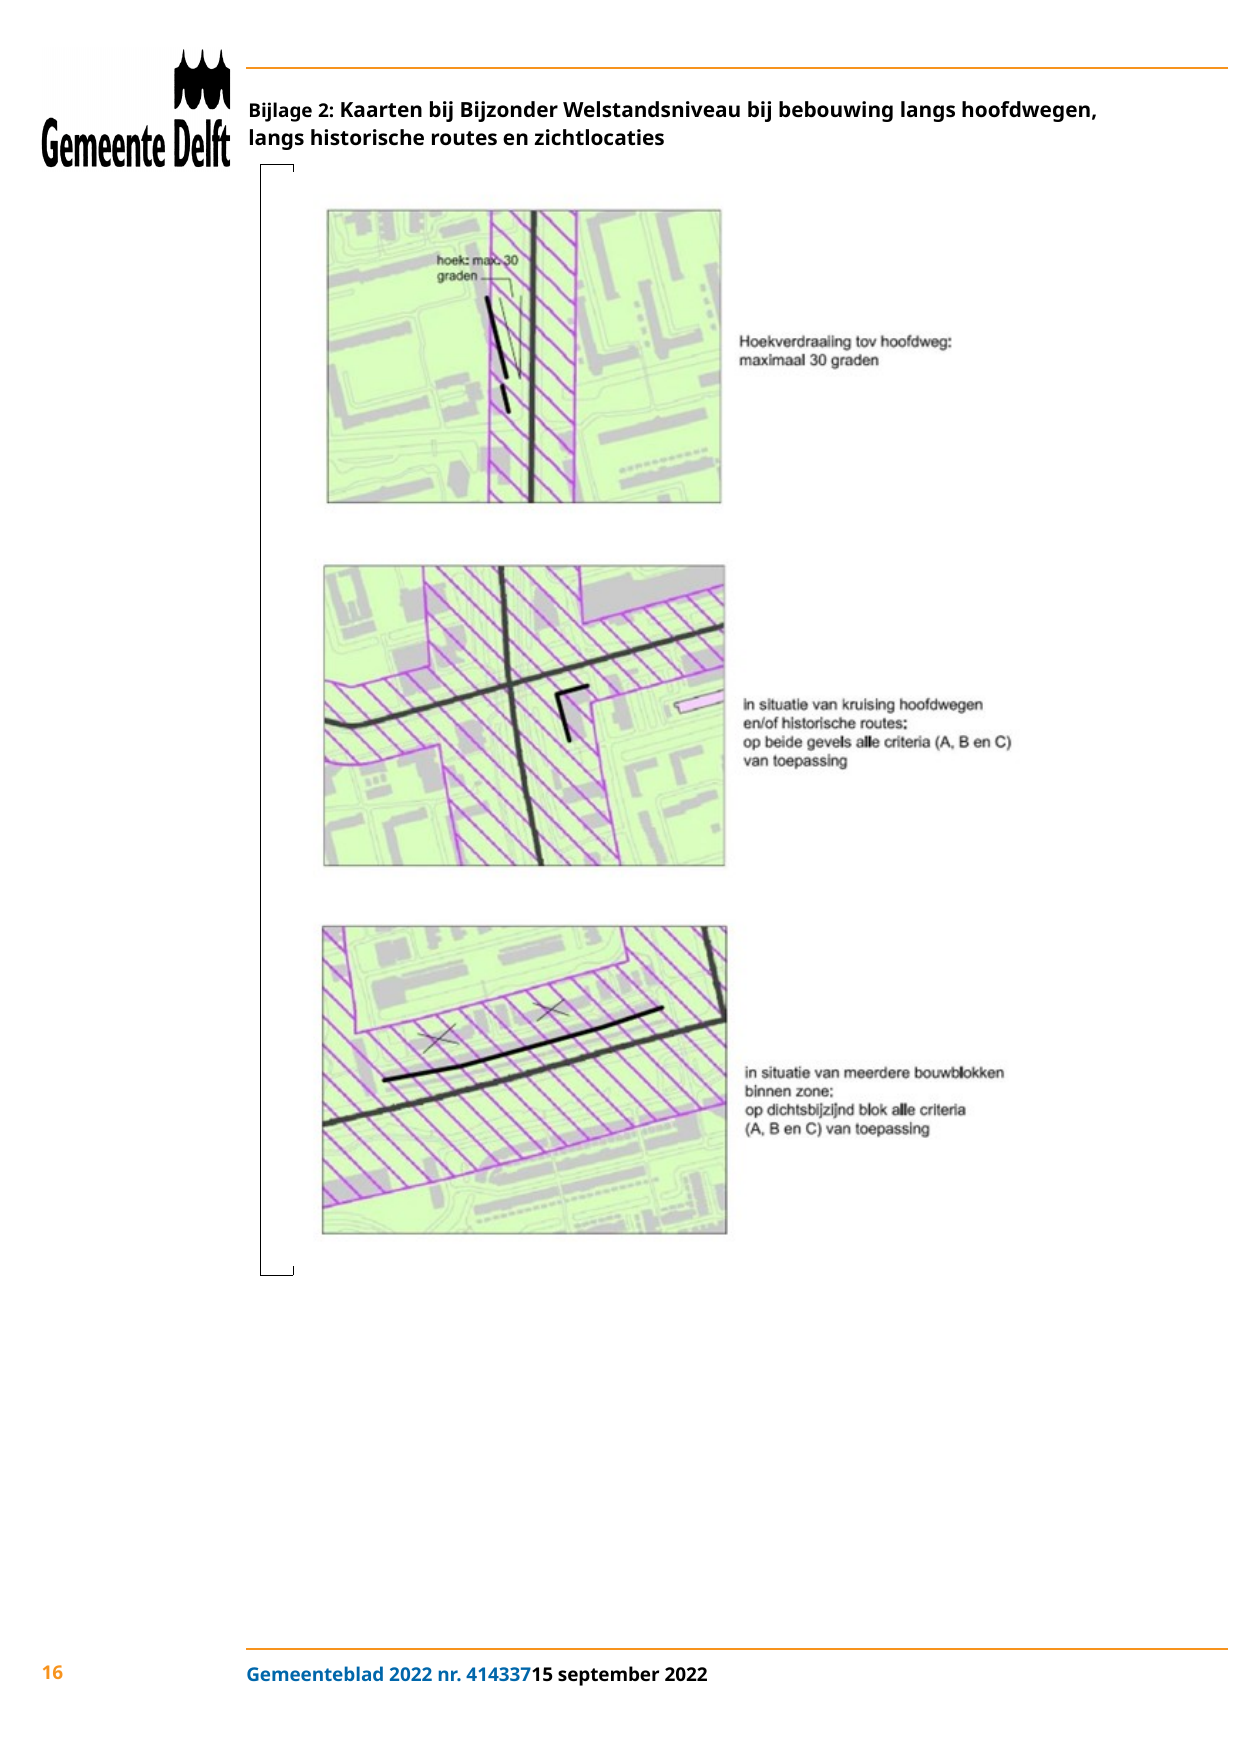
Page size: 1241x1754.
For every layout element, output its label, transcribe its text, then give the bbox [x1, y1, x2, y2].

picture [41, 47, 231, 172]
text Bijlage 2: Kaarten bij Bijzonder Welstandsniveau bij bebouwing langs hoofdwegen, langs historische routes en zichtlocaties [248, 95, 1152, 152]
picture [268, 172, 1037, 1266]
